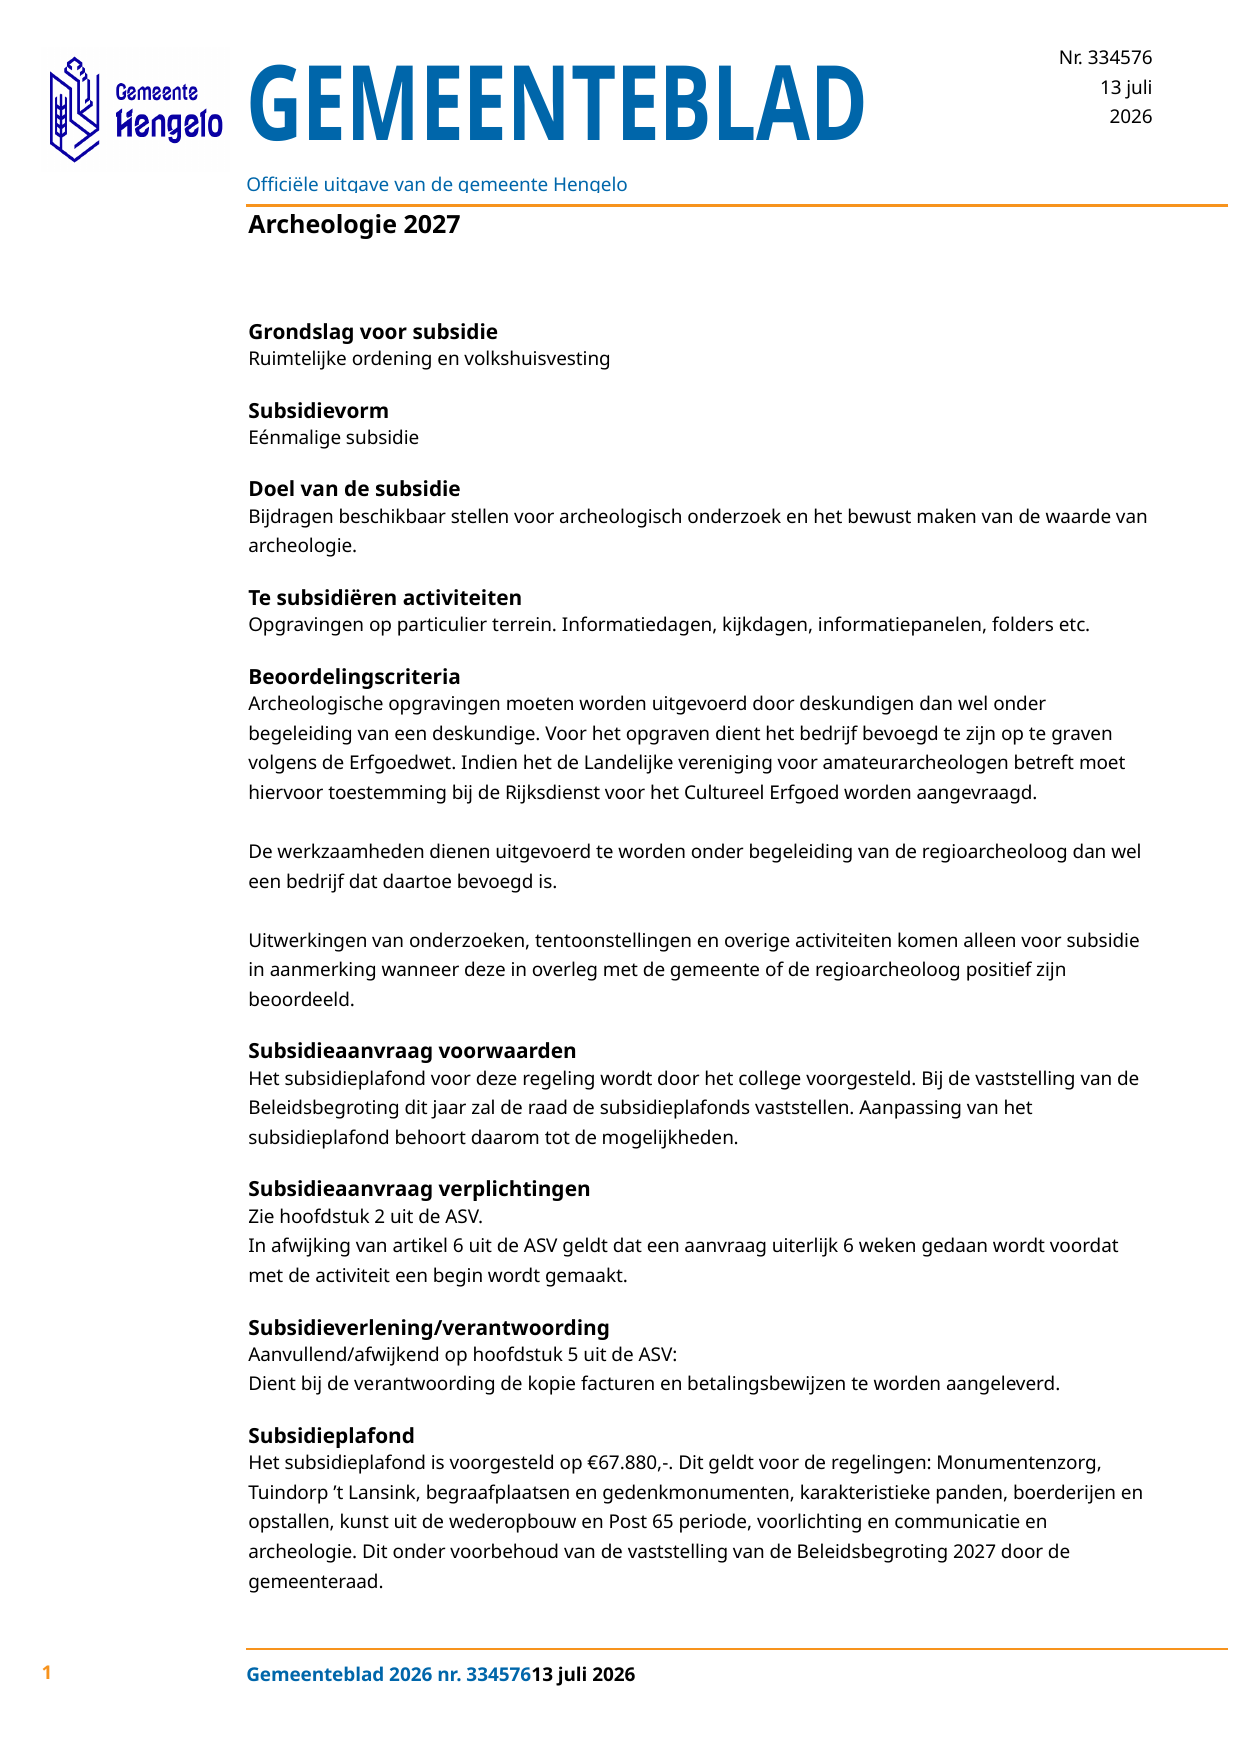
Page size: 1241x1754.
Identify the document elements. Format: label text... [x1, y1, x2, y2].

text Subsidieaanvraag verplichtingen [248, 1174, 1152, 1203]
text Archeologie 2027 [248, 207, 1152, 241]
picture [41, 47, 231, 172]
text Grondslag voor subsidie [248, 317, 1152, 345]
text Het subsidieplafond voor deze regeling wordt door het college voorgesteld. Bij de vaststelling van de Beleidsbegroting dit jaar zal de raad de subsidieplafonds vaststellen. Aanpassing van het subsidieplafond behoort daarom tot de mogelijkheden. [248, 1065, 1152, 1150]
text De werkzaamheden dienen uitgevoerd te worden onder begeleiding van de regioarcheoloog dan wel een bedrijf dat daartoe bevoegd is. [248, 838, 1152, 893]
text Eénmalige subsidie [248, 424, 1152, 450]
text Bijdragen beschikbaar stellen voor archeologisch onderzoek en het bewust maken van de waarde van archeologie. [248, 503, 1152, 558]
text Ruimtelijke ordening en volkshuisvesting [248, 345, 1152, 371]
text Subsidieaanvraag voorwaarden [248, 1037, 1152, 1065]
text Subsidieverlening/verantwoording [248, 1313, 1152, 1341]
text Zie hoofdstuk 2 uit de ASV. [248, 1203, 1152, 1229]
text Subsidieplafond [248, 1421, 1152, 1449]
text Archeologische opgravingen moeten worden uitgevoerd door deskundigen dan wel onder begeleiding van een deskundige. Voor het opgraven dient het bedrijf bevoegd te zijn op te graven volgens de Erfgoedwet. Indien het de Landelijke vereniging voor amateurarcheologen betreft moet hiervoor toestemming bij de Rijksdienst voor het Cultureel Erfgoed worden aangevraagd. [248, 690, 1152, 805]
text Het subsidieplafond is voorgesteld op €67.880,-. Dit geldt voor de regelingen: Monumentenzorg, Tuindorp ’t Lansink, begraafplaatsen en gedenkmonumenten, karakteristieke panden, boerderijen en opstallen, kunst uit de wederopbouw en Post 65 periode, voorlichting en communicatie en archeologie. Dit onder voorbehoud van de vaststelling van de Beleidsbegroting 2027 door de gemeenteraad. [248, 1449, 1152, 1593]
text Dient bij de verantwoording de kopie facturen en betalingsbewijzen te worden aangeleverd. [248, 1371, 1152, 1396]
text Beoordelingscriteria [248, 662, 1152, 690]
text Te subsidiëren activiteiten [248, 583, 1152, 611]
text Aanvullend/afwijkend op hoofdstuk 5 uit de ASV: [248, 1341, 1152, 1367]
text In afwijking van artikel 6 uit de ASV geldt dat een aanvraag uiterlijk 6 weken gedaan wordt voordat met de activiteit een begin wordt gemaakt. [248, 1233, 1152, 1288]
text Subsidievorm [248, 396, 1152, 424]
text Opgravingen op particulier terrein. Informatiedagen, kijkdagen, informatiepanelen, folders etc. [248, 611, 1152, 637]
text Uitwerkingen van onderzoeken, tentoonstellingen en overige activiteiten komen alleen voor subsidie in aanmerking wanneer deze in overleg met de gemeente of de regioarcheoloog positief zijn beoordeeld. [248, 927, 1152, 1012]
text Doel van de subsidie [248, 474, 1152, 503]
